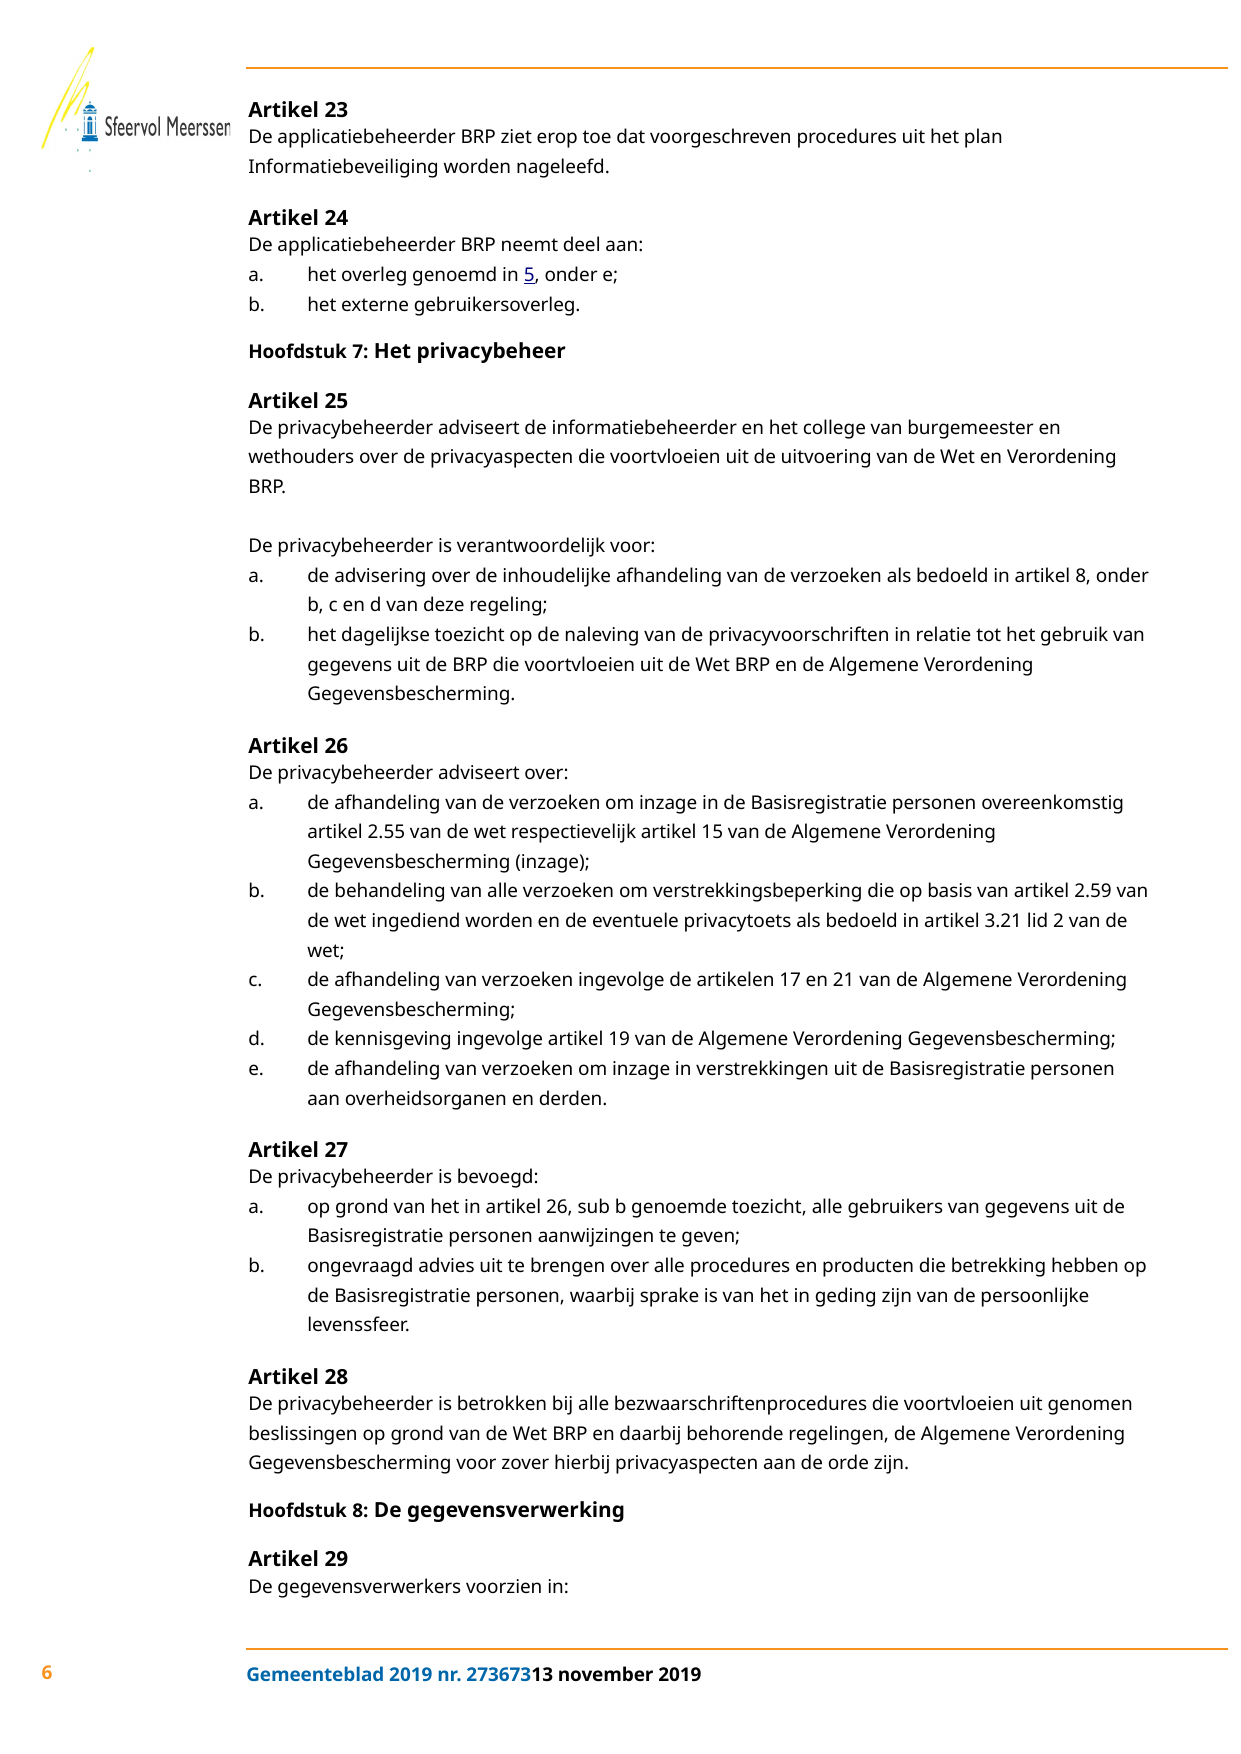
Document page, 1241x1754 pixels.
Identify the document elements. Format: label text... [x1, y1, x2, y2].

text De privacybeheerder is betrokken bij alle bezwaarschriftenprocedures die voortvloeien uit genomen beslissingen op grond van de Wet BRP en daarbij behorende regelingen, de Algemene Verordening Gegevensbescherming voor zover hierbij privacyaspecten aan de orde zijn. [248, 1390, 1152, 1475]
text Artikel 25 [248, 386, 1152, 414]
text Artikel 24 [248, 203, 1152, 232]
text De privacybeheerder adviseert over: [248, 759, 1152, 785]
text De applicatiebeheerder BRP neemt deel aan: [248, 232, 1152, 257]
picture [41, 47, 231, 172]
list de kennisgeving ingevolge artikel 19 van de Algemene Verordening Gegevensbescherming; [248, 1026, 1152, 1051]
text Hoofdstuk 8: De gegevensverwerking [248, 1495, 1152, 1523]
text Hoofdstuk 7: Het privacybeheer [248, 336, 1152, 365]
list het externe gebruikersoverleg. [248, 291, 1152, 317]
text De gegevensverwerkers voorzien in: [248, 1573, 1152, 1598]
text Artikel 28 [248, 1362, 1152, 1390]
list de afhandeling van verzoeken om inzage in verstrekkingen uit de Basisregistratie personen aan overheidsorganen en derden. [248, 1055, 1152, 1110]
list op grond van het in artikel 26, sub b genoemde toezicht, alle gebruikers van gegevens uit de Basisregistratie personen aanwijzingen te geven; [248, 1193, 1152, 1248]
list het dagelijkse toezicht op de naleving van de privacyvoorschriften in relatie tot het gebruik van gegevens uit de BRP die voortvloeien uit de Wet BRP en de Algemene Verordening Gegevensbescherming. [248, 621, 1152, 706]
text Artikel 23 [248, 95, 1152, 123]
text De privacybeheerder is verantwoordelijk voor: [248, 532, 1152, 558]
list de afhandeling van verzoeken ingevolge de artikelen 17 en 21 van de Algemene Verordening Gegevensbescherming; [248, 966, 1152, 1022]
text De privacybeheerder is bevoegd: [248, 1163, 1152, 1189]
list ongevraagd advies uit te brengen over alle procedures en producten die betrekking hebben op de Basisregistratie personen, waarbij sprake is van het in geding zijn van de persoonlijke levenssfeer. [248, 1252, 1152, 1337]
text Artikel 27 [248, 1135, 1152, 1163]
text Artikel 29 [248, 1544, 1152, 1573]
list de advisering over de inhoudelijke afhandeling van de verzoeken als bedoeld in artikel 8, onder b, c en d van deze regeling; [248, 562, 1152, 617]
list het overleg genoemd in 5, onder e; [248, 261, 1152, 287]
list de behandeling van alle verzoeken om verstrekkingsbeperking die op basis van artikel 2.59 van de wet ingediend worden en de eventuele privacytoets als bedoeld in artikel 3.21 lid 2 van de wet; [248, 878, 1152, 962]
text De applicatiebeheerder BRP ziet erop toe dat voorgeschreven procedures uit het plan Informatiebeveiliging worden nageleefd. [248, 123, 1152, 178]
text De privacybeheerder adviseert de informatiebeheerder en het college van burgemeester en wethouders over de privacyaspecten die voortvloeien uit de uitvoering van de Wet en Verordening BRP. [248, 414, 1152, 499]
text Artikel 26 [248, 731, 1152, 759]
list de afhandeling van de verzoeken om inzage in de Basisregistratie personen overeenkomstig artikel 2.55 van de wet respectievelijk artikel 15 van de Algemene Verordening Gegevensbescherming (inzage); [248, 789, 1152, 874]
